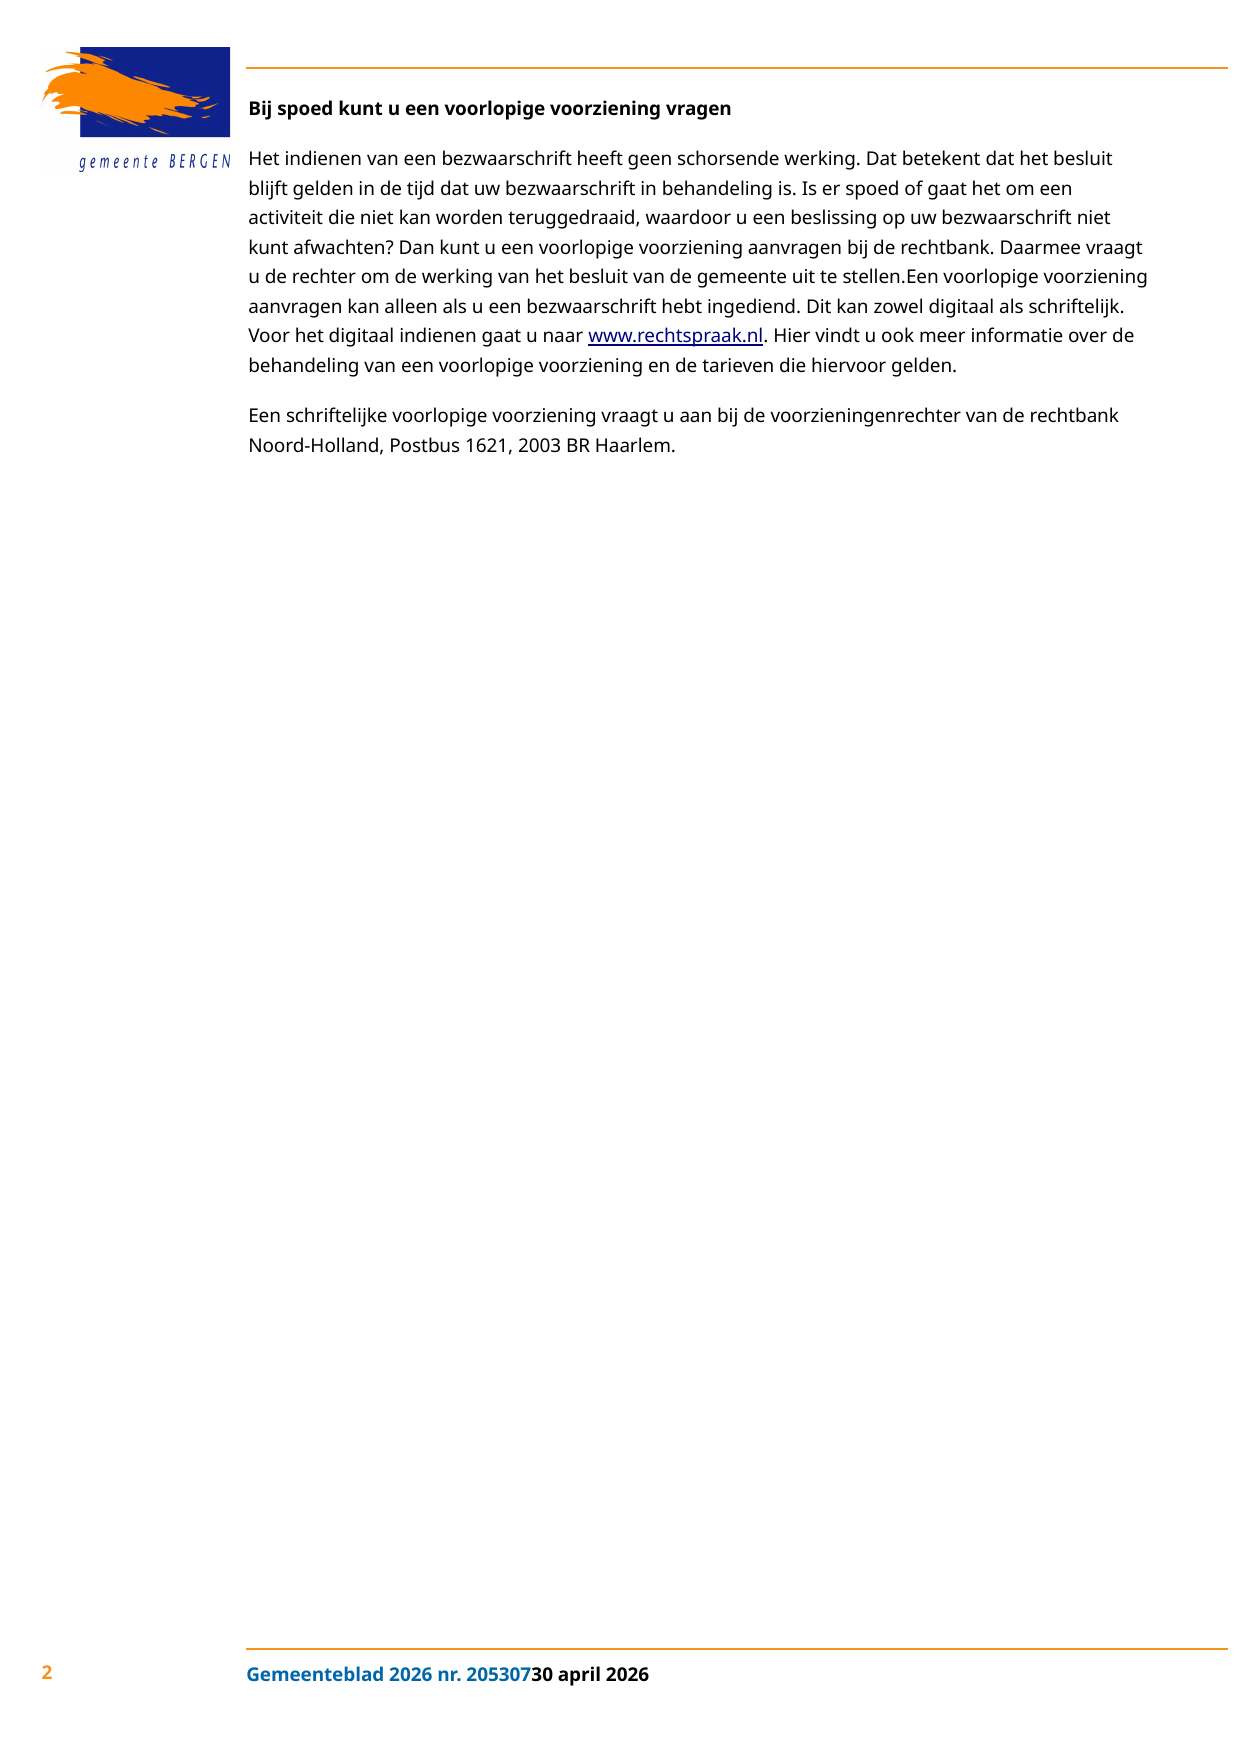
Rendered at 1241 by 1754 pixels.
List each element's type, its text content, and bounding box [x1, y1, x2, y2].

text Het indienen van een bezwaarschrift heeft geen schorsende werking. Dat betekent dat het besluit blijft gelden in de tijd dat uw bezwaarschrift in behandeling is. Is er spoed of gaat het om een activiteit die niet kan worden teruggedraaid, waardoor u een beslissing op uw bezwaarschrift niet kunt afwachten? Dan kunt u een voorlopige voorziening aanvragen bij de rechtbank. Daarmee vraagt u de rechter om de werking van het besluit van de gemeente uit te stellen.Een voorlopige voorziening aanvragen kan alleen als u een bezwaarschrift hebt ingediend. Dit kan zowel digitaal als schriftelijk. Voor het digitaal indienen gaat u naar www.rechtspraak.nl. Hier vindt u ook meer informatie over de behandeling van een voorlopige voorziening en de tarieven die hiervoor gelden. [248, 145, 1152, 378]
text Een schriftelijke voorlopige voorziening vraagt u aan bij de voorzieningenrechter van de rechtbank Noord-Holland, Postbus 1621, 2003 BR Haarlem. [248, 403, 1152, 458]
text Bij spoed kunt u een voorlopige voorziening vragen [248, 95, 1152, 121]
picture [41, 47, 231, 172]
